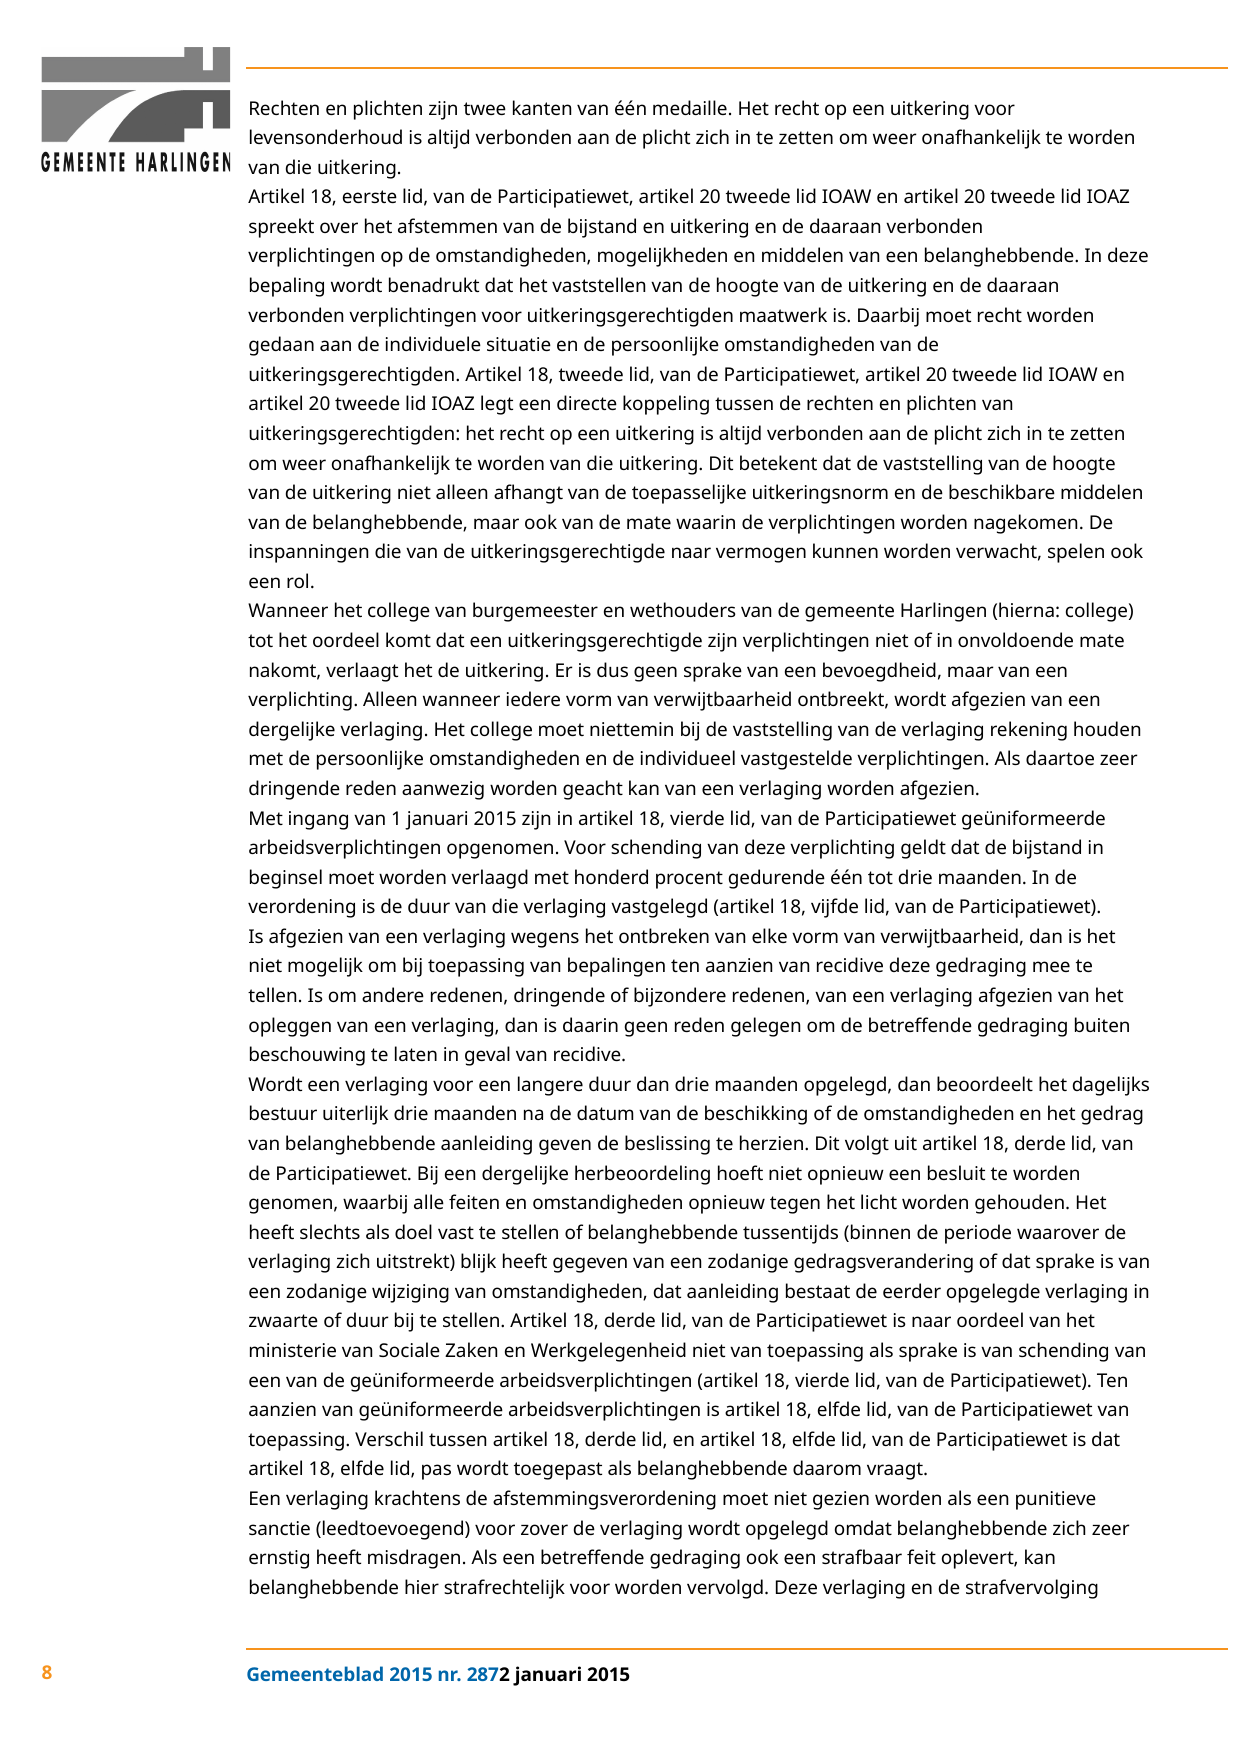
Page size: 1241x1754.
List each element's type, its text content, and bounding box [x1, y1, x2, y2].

picture [41, 47, 231, 172]
text Is afgezien van een verlaging wegens het ontbreken van elke vorm van verwijtbaarheid, dan is het niet mogelijk om bij toepassing van bepalingen ten aanzien van recidive deze gedraging mee te tellen. Is om andere redenen, dringende of bijzondere redenen, van een verlaging afgezien van het opleggen van een verlaging, dan is daarin geen reden gelegen om de betreffende gedraging buiten beschouwing te laten in geval van recidive. [248, 923, 1152, 1067]
text verplichtingen op de omstandigheden, mogelijkheden en middelen van een belanghebbende. In deze bepaling wordt benadrukt dat het vaststellen van de hoogte van de uitkering en de daaraan verbonden verplichtingen voor uitkeringsgerechtigden maatwerk is. Daarbij moet recht worden gedaan aan de individuele situatie en de persoonlijke omstandigheden van de uitkeringsgerechtigden. Artikel 18, tweede lid, van de Participatiewet, artikel 20 tweede lid IOAW en artikel 20 tweede lid IOAZ legt een directe koppeling tussen de rechten en plichten van uitkeringsgerechtigden: het recht op een uitkering is altijd verbonden aan de plicht zich in te zetten om weer onafhankelijk te worden van die uitkering. Dit betekent dat de vaststelling van de hoogte van de uitkering niet alleen afhangt van de toepasselijke uitkeringsnorm en de beschikbare middelen van de belanghebbende, maar ook van de mate waarin de verplichtingen worden nagekomen. De inspanningen die van de uitkeringsgerechtigde naar vermogen kunnen worden verwacht, spelen ook een rol. [248, 243, 1152, 594]
text Artikel 18, eerste lid, van de Participatiewet, artikel 20 tweede lid IOAW en artikel 20 tweede lid IOAZ spreekt over het afstemmen van de bijstand en uitkering en de daaraan verbonden [248, 183, 1152, 239]
text Wanneer het college van burgemeester en wethouders van de gemeente Harlingen (hierna: college) tot het oordeel komt dat een uitkeringsgerechtigde zijn verplichtingen niet of in onvoldoende mate nakomt, verlaagt het de uitkering. Er is dus geen sprake van een bevoegdheid, maar van een verplichting. Alleen wanneer iedere vorm van verwijtbaarheid ontbreekt, wordt afgezien van een dergelijke verlaging. Het college moet niettemin bij de vaststelling van de verlaging rekening houden met de persoonlijke omstandigheden en de individueel vastgestelde verplichtingen. Als daartoe zeer dringende reden aanwezig worden geacht kan van een verlaging worden afgezien. [248, 598, 1152, 801]
text Wordt een verlaging voor een langere duur dan drie maanden opgelegd, dan beoordeelt het dagelijks bestuur uiterlijk drie maanden na de datum van de beschikking of de omstandigheden en het gedrag van belanghebbende aanleiding geven de beslissing te herzien. Dit volgt uit artikel 18, derde lid, van de Participatiewet. Bij een dergelijke herbeoordeling hoeft niet opnieuw een besluit te worden genomen, waarbij alle feiten en omstandigheden opnieuw tegen het licht worden gehouden. Het heeft slechts als doel vast te stellen of belanghebbende tussentijds (binnen de periode waarover de verlaging zich uitstrekt) blijk heeft gegeven van een zodanige gedragsverandering of dat sprake is van een zodanige wijziging van omstandigheden, dat aanleiding bestaat de eerder opgelegde verlaging in zwaarte of duur bij te stellen. Artikel 18, derde lid, van de Participatiewet is naar oordeel van het ministerie van Sociale Zaken en Werkgelegenheid niet van toepassing als sprake is van schending van een van de geüniformeerde arbeidsverplichtingen (artikel 18, vierde lid, van de Participatiewet). Ten aanzien van geüniformeerde arbeidsverplichtingen is artikel 18, elfde lid, van de Participatiewet van toepassing. Verschil tussen artikel 18, derde lid, en artikel 18, elfde lid, van de Participatiewet is dat artikel 18, elfde lid, pas wordt toegepast als belanghebbende daarom vraagt. [248, 1071, 1152, 1481]
text Een verlaging krachtens de afstemmingsverordening moet niet gezien worden als een punitieve sanctie (leedtoevoegend) voor zover de verlaging wordt opgelegd omdat belanghebbende zich zeer ernstig heeft misdragen. Als een betreffende gedraging ook een strafbaar feit oplevert, kan belanghebbende hier strafrechtelijk voor worden vervolgd. Deze verlaging en de strafvervolging [248, 1485, 1152, 1600]
text Met ingang van 1 januari 2015 zijn in artikel 18, vierde lid, van de Participatiewet geüniformeerde arbeidsverplichtingen opgenomen. Voor schending van deze verplichting geldt dat de bijstand in beginsel moet worden verlaagd met honderd procent gedurende één tot drie maanden. In de verordening is de duur van die verlaging vastgelegd (artikel 18, vijfde lid, van de Participatiewet). [248, 805, 1152, 919]
text Rechten en plichten zijn twee kanten van één medaille. Het recht op een uitkering voor levensonderhoud is altijd verbonden aan de plicht zich in te zetten om weer onafhankelijk te worden van die uitkering. [248, 95, 1152, 180]
